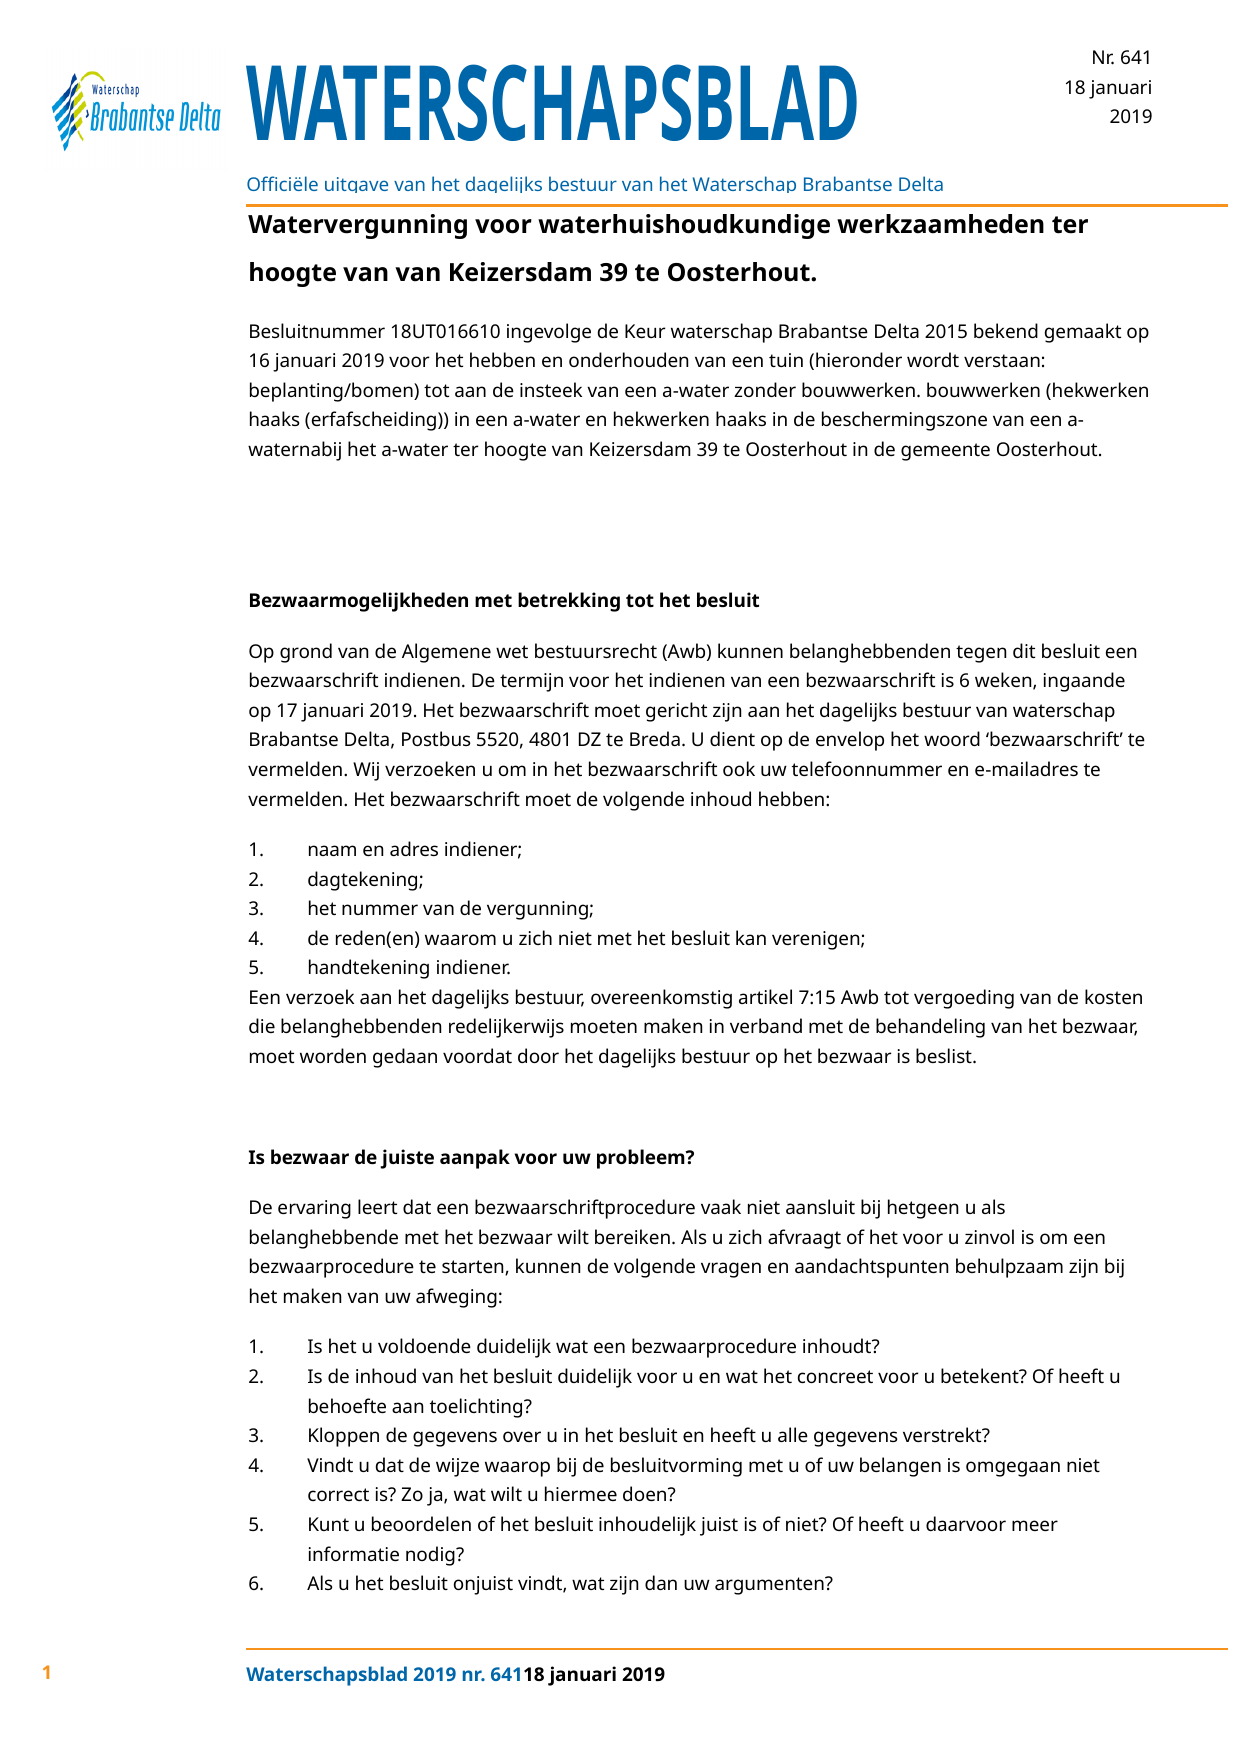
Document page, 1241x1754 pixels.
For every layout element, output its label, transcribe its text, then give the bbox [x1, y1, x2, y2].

list Als u het besluit onjuist vindt, wat zijn dan uw argumenten? [248, 1570, 1152, 1596]
list handtekening indiener. [248, 954, 1152, 980]
text Besluitnummer 18UT016610 ingevolge de Keur waterschap Brabantse Delta 2015 bekend gemaakt op 16 januari 2019 voor het hebben en onderhouden van een tuin (hieronder wordt verstaan: beplanting/bomen) tot aan de insteek van een a-water zonder bouwwerken. bouwwerken (hekwerken haaks (erfafscheiding)) in een a-water en hekwerken haaks in de beschermingszone van een a-waternabij het a-water ter hoogte van Keizersdam 39 te Oosterhout in de gemeente Oosterhout. [248, 318, 1152, 462]
text De ervaring leert dat een bezwaarschriftprocedure vaak niet aansluit bij hetgeen u als belanghebbende met het bezwaar wilt bereiken. Als u zich afvraagt of het voor u zinvol is om een bezwaarprocedure te starten, kunnen de volgende vragen en aandachtspunten behulpzaam zijn bij het maken van uw afweging: [248, 1194, 1152, 1309]
picture [41, 47, 231, 172]
list naam en adres indiener; [248, 836, 1152, 862]
list Kloppen de gegevens over u in het besluit en heeft u alle gegevens verstrekt? [248, 1422, 1152, 1448]
list Is de inhoud van het besluit duidelijk voor u en wat het concreet voor u betekent? Of heeft u behoefte aan toelichting? [248, 1363, 1152, 1419]
text Watervergunning voor waterhuishoudkundige werkzaamheden ter hoogte van van Keizersdam 39 te Oosterhout. [248, 207, 1152, 288]
list de reden(en) waarom u zich niet met het besluit kan verenigen; [248, 925, 1152, 951]
list Kunt u beoordelen of het besluit inhoudelijk juist is of niet? Of heeft u daarvoor meer informatie nodig? [248, 1511, 1152, 1567]
list Vindt u dat de wijze waarop bij de besluitvorming met u of uw belangen is omgegaan niet correct is? Zo ja, wat wilt u hiermee doen? [248, 1452, 1152, 1507]
text Is bezwaar de juiste aanpak voor uw probleem? [248, 1144, 1152, 1170]
list dagtekening; [248, 866, 1152, 892]
text Bezwaarmogelijkheden met betrekking tot het besluit [248, 587, 1152, 613]
list het nummer van de vergunning; [248, 895, 1152, 921]
text Een verzoek aan het dagelijks bestuur, overeenkomstig artikel 7:15 Awb tot vergoeding van de kosten die belanghebbenden redelijkerwijs moeten maken in verband met de behandeling van het bezwaar, moet worden gedaan voordat door het dagelijks bestuur op het bezwaar is beslist. [248, 984, 1152, 1069]
list Is het u voldoende duidelijk wat een bezwaarprocedure inhoudt? [248, 1334, 1152, 1359]
text Op grond van de Algemene wet bestuursrecht (Awb) kunnen belanghebbenden tegen dit besluit een bezwaarschrift indienen. De termijn voor het indienen van een bezwaarschrift is 6 weken, ingaande op 17 januari 2019. Het bezwaarschrift moet gericht zijn aan het dagelijks bestuur van waterschap Brabantse Delta, Postbus 5520, 4801 DZ te Breda. U dient op de envelop het woord ‘bezwaarschrift’ te vermelden. Wij verzoeken u om in het bezwaarschrift ook uw telefoonnummer en e‑mailadres te vermelden. Het bezwaarschrift moet de volgende inhoud hebben: [248, 638, 1152, 812]
